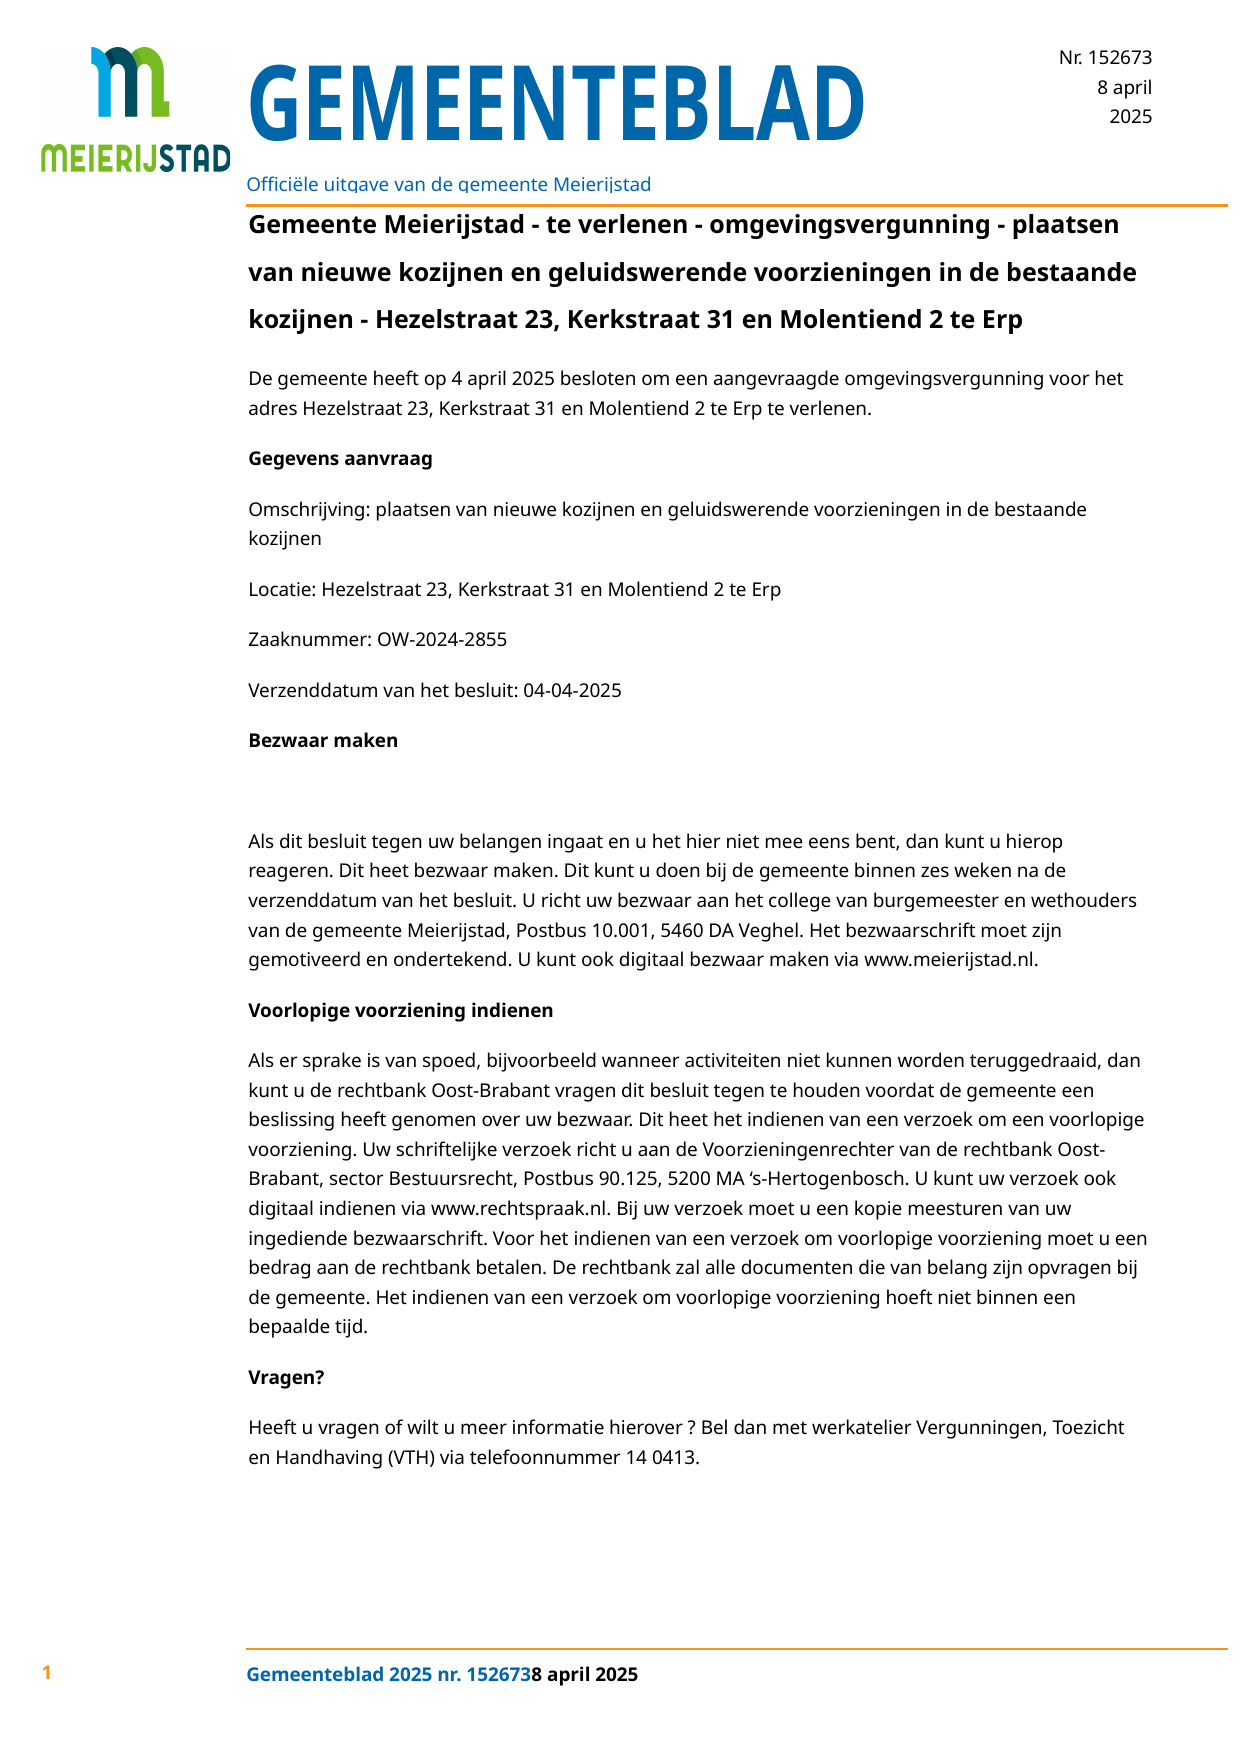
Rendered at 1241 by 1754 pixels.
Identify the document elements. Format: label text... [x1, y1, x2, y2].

text Omschrijving: plaatsen van nieuwe kozijnen en geluidswerende voorzieningen in de bestaande kozijnen [248, 496, 1152, 551]
text Gegevens aanvraag [248, 446, 1152, 471]
text Als er sprake is van spoed, bijvoorbeeld wanneer activiteiten niet kunnen worden teruggedraaid, dan kunt u de rechtbank Oost-Brabant vragen dit besluit tegen te houden voordat de gemeente een beslissing heeft genomen over uw bezwaar. Dit heet het indienen van een verzoek om een voorlopige voorziening. Uw schriftelijke verzoek richt u aan de Voorzieningenrechter van de rechtbank Oost-Brabant, sector Bestuursrecht, Postbus 90.125, 5200 MA ‘s-Hertogenbosch. U kunt uw verzoek ook digitaal indienen via www.rechtspraak.nl. Bij uw verzoek moet u een kopie meesturen van uw ingediende bezwaarschrift. Voor het indienen van een verzoek om voorlopige voorziening moet u een bedrag aan de rechtbank betalen. De rechtbank zal alle documenten die van belang zijn opvragen bij de gemeente. Het indienen van een verzoek om voorlopige voorziening hoeft niet binnen een bepaalde tijd. [248, 1047, 1152, 1339]
text Vragen? [248, 1364, 1152, 1389]
text De gemeente heeft op 4 april 2025 besloten om een aangevraagde omgevingsvergunning voor het adres Hezelstraat 23, Kerkstraat 31 en Molentiend 2 te Erp te verlenen. [248, 366, 1152, 421]
text Locatie: Hezelstraat 23, Kerkstraat 31 en Molentiend 2 te Erp [248, 576, 1152, 602]
text Bezwaar maken [248, 727, 1152, 753]
text Voorlopige voorziening indienen [248, 997, 1152, 1022]
text Als dit besluit tegen uw belangen ingaat en u het hier niet mee eens bent, dan kunt u hierop reageren. Dit heet bezwaar maken. Dit kunt u doen bij de gemeente binnen zes weken na de verzenddatum van het besluit. U richt uw bezwaar aan het college van burgemeester en wethouders van de gemeente Meierijstad, Postbus 10.001, 5460 DA Veghel. Het bezwaarschrift moet zijn gemotiveerd en ondertekend. U kunt ook digitaal bezwaar maken via www.meierijstad.nl. [248, 828, 1152, 972]
text Gemeente Meierijstad - te verlenen - omgevingsvergunning - plaatsen van nieuwe kozijnen en geluidswerende voorzieningen in de bestaande kozijnen - Hezelstraat 23, Kerkstraat 31 en Molentiend 2 te Erp [248, 207, 1152, 336]
picture [41, 47, 231, 172]
text Zaaknummer: OW-2024-2855 [248, 626, 1152, 652]
text Verzenddatum van het besluit: 04-04-2025 [248, 677, 1152, 702]
text Heeft u vragen of wilt u meer informatie hierover ? Bel dan met werkatelier Vergunningen, Toezicht en Handhaving (VTH) via telefoonnummer 14 0413. [248, 1414, 1152, 1469]
